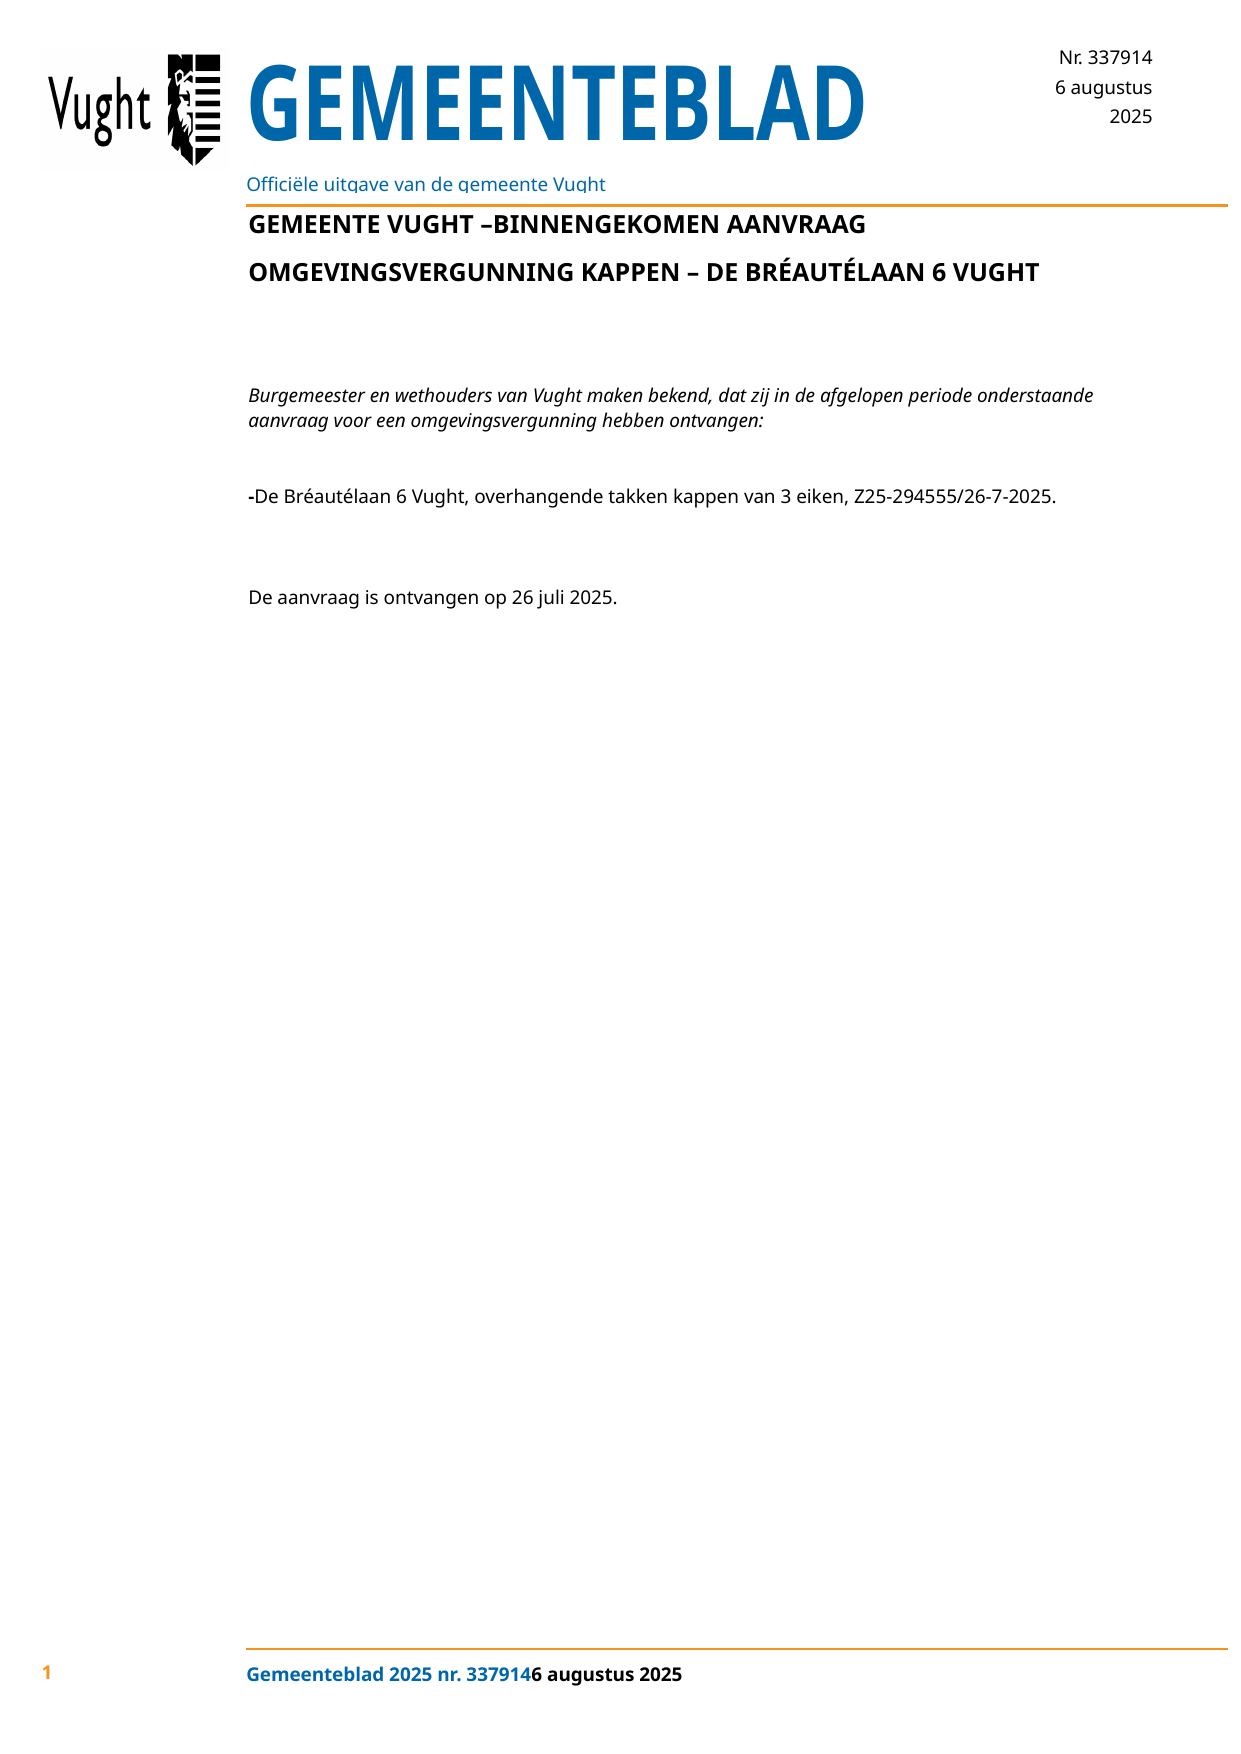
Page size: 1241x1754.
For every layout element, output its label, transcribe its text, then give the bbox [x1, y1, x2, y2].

text Burgemeester en wethouders van Vught maken bekend, dat zij in de afgelopen periode onderstaande aanvraag voor een omgevingsvergunning hebben ontvangen: [248, 382, 1152, 433]
text De aanvraag is ontvangen op 26 juli 2025. [248, 584, 1152, 610]
text GEMEENTE VUGHT –BINNENGEKOMEN AANVRAAG OMGEVINGSVERGUNNING KAPPEN – DE BRÉAUTÉLAAN 6 VUGHT [248, 207, 1152, 288]
picture [41, 47, 231, 172]
text -De Bréautélaan 6 Vught, overhangende takken kappen van 3 eiken, Z25-294555/26-7-2025. [248, 484, 1152, 509]
